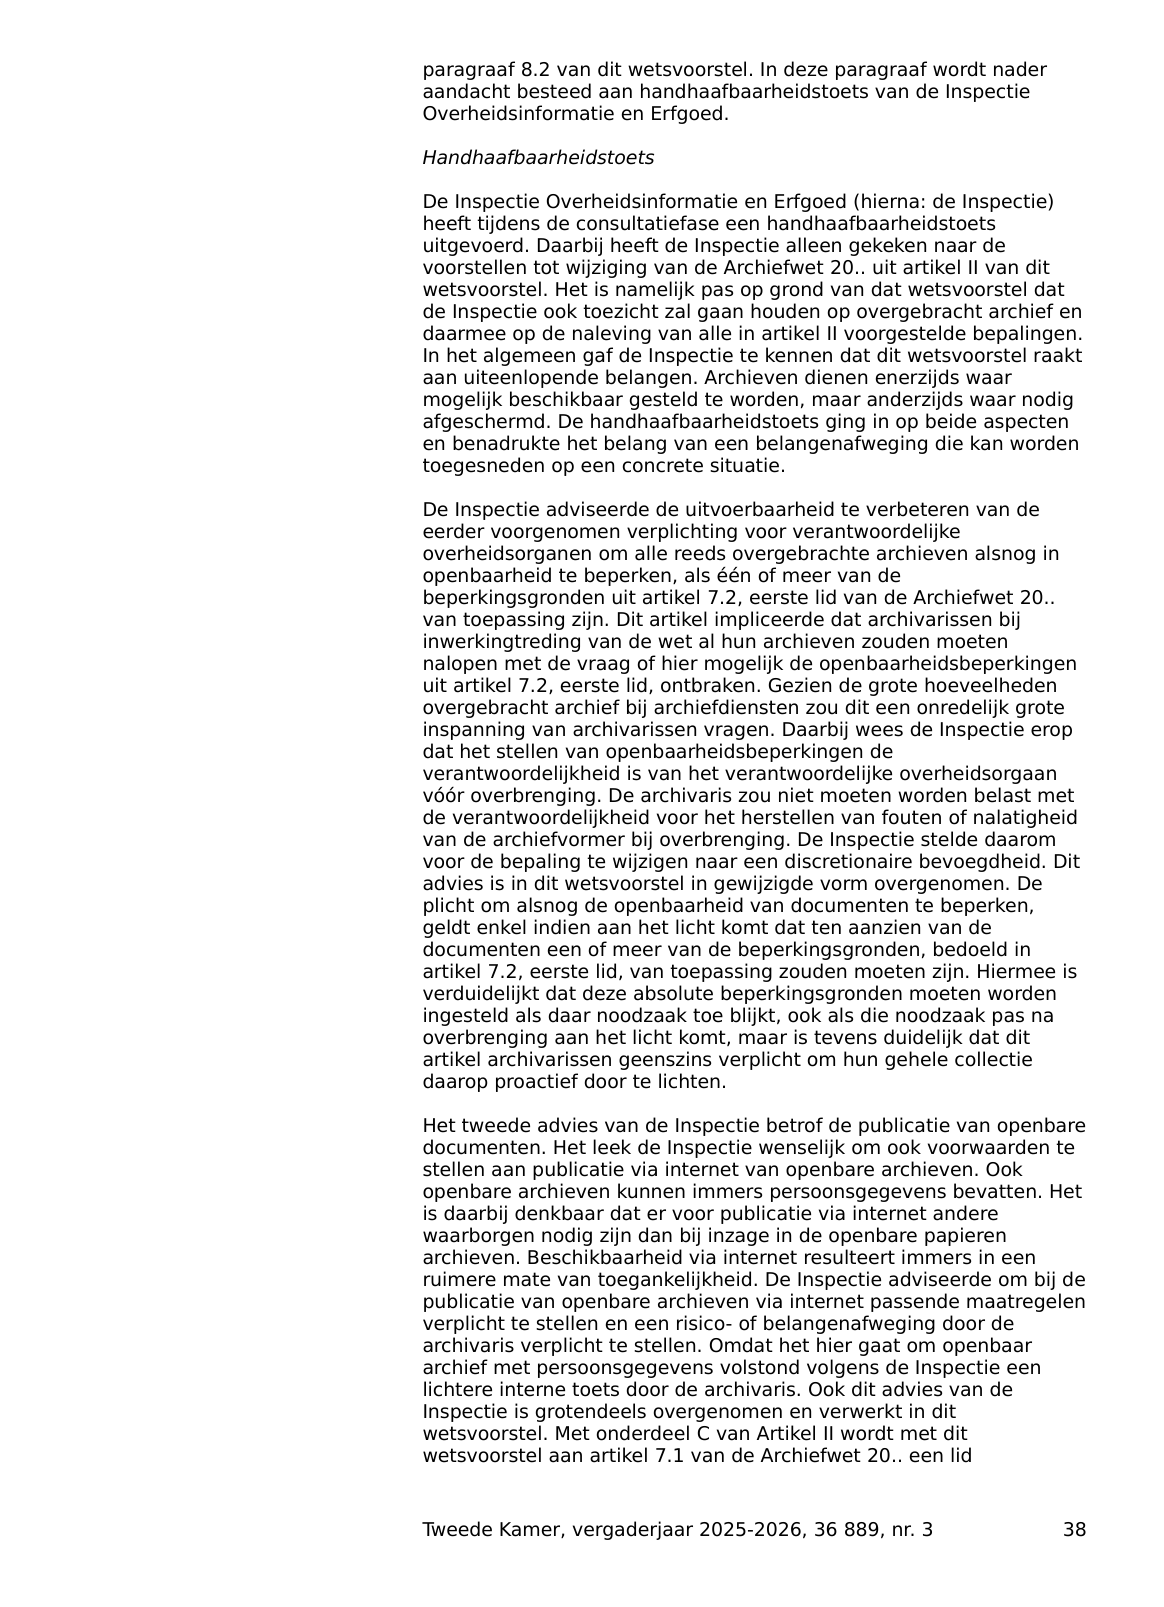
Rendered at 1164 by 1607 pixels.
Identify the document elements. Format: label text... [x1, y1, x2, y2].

text De Inspectie Overheidsinformatie en Erfgoed (hierna: de Inspectie) heeft tijdens de consultatiefase een handhaafbaarheidstoets uitgevoerd. Daarbij heeft de Inspectie alleen gekeken naar de voorstellen tot wijziging van de Archiefwet 20.. uit artikel II van dit wetsvoorstel. Het is namelijk pas op grond van dat wetsvoorstel dat de Inspectie ook toezicht zal gaan houden op overgebracht archief en daarmee op de naleving van alle in artikel II voorgestelde bepalingen. In het algemeen gaf de Inspectie te kennen dat dit wetsvoorstel raakt aan uiteenlopende belangen. Archieven dienen enerzijds waar mogelijk beschikbaar gesteld te worden, maar anderzijds waar nodig afgeschermd. De handhaafbaarheidstoets ging in op beide aspecten en benadrukte het belang van een belangenafweging die kan worden toegesneden op een concrete situatie. [422, 191, 1087, 477]
subtitle Handhaafbaarheidstoets [422, 147, 1087, 169]
text Het tweede advies van de Inspectie betrof de publicatie van openbare documenten. Het leek de Inspectie wenselijk om ook voorwaarden te stellen aan publicatie via internet van openbare archieven. Ook openbare archieven kunnen immers persoonsgegevens bevatten. Het is daarbij denkbaar dat er voor publicatie via internet andere waarborgen nodig zijn dan bij inzage in de openbare papieren archieven. Beschikbaarheid via internet resulteert immers in een ruimere mate van toegankelijkheid. De Inspectie adviseerde om bij de publicatie van openbare archieven via internet passende maatregelen verplicht te stellen en een risico- of belangenafweging door de archivaris verplicht te stellen. Omdat het hier gaat om openbaar archief met persoonsgegevens volstond volgens de Inspectie een lichtere interne toets door de archivaris. Ook dit advies van de Inspectie is grotendeels overgenomen en verwerkt in dit wetsvoorstel. Met onderdeel C van Artikel II wordt met dit wetsvoorstel aan artikel 7.1 van de Archiefwet 20.. een lid [422, 1115, 1087, 1467]
text De Inspectie adviseerde de uitvoerbaarheid te verbeteren van de eerder voorgenomen verplichting voor verantwoordelijke overheidsorganen om alle reeds overgebrachte archieven alsnog in openbaarheid te beperken, als één of meer van de beperkingsgronden uit artikel 7.2, eerste lid van de Archiefwet 20.. van toepassing zijn. Dit artikel impliceerde dat archivarissen bij inwerkingtreding van de wet al hun archieven zouden moeten nalopen met de vraag of hier mogelijk de openbaarheidsbeperkingen uit artikel 7.2, eerste lid, ontbraken. Gezien de grote hoeveelheden overgebracht archief bij archiefdiensten zou dit een onredelijk grote inspanning van archivarissen vragen. Daarbij wees de Inspectie erop dat het stellen van openbaarheidsbeperkingen de verantwoordelijkheid is van het verantwoordelijke overheidsorgaan vóór overbrenging. De archivaris zou niet moeten worden belast met de verantwoordelijkheid voor het herstellen van fouten of nalatigheid van de archiefvormer bij overbrenging. De Inspectie stelde daarom voor de bepaling te wijzigen naar een discretionaire bevoegdheid. Dit advies is in dit wetsvoorstel in gewijzigde vorm overgenomen. De plicht om alsnog de openbaarheid van documenten te beperken, geldt enkel indien aan het licht komt dat ten aanzien van de documenten een of meer van de beperkingsgronden, bedoeld in artikel 7.2, eerste lid, van toepassing zouden moeten zijn. Hiermee is verduidelijkt dat deze absolute beperkingsgronden moeten worden ingesteld als daar noodzaak toe blijkt, ook als die noodzaak pas na overbrenging aan het licht komt, maar is tevens duidelijk dat dit artikel archivarissen geenszins verplicht om hun gehele collectie daarop proactief door te lichten. [422, 499, 1087, 1093]
text paragraaf 8.2 van dit wetsvoorstel. In deze paragraaf wordt nader aandacht besteed aan handhaafbaarheidstoets van de Inspectie Overheidsinformatie en Erfgoed. [422, 59, 1087, 125]
